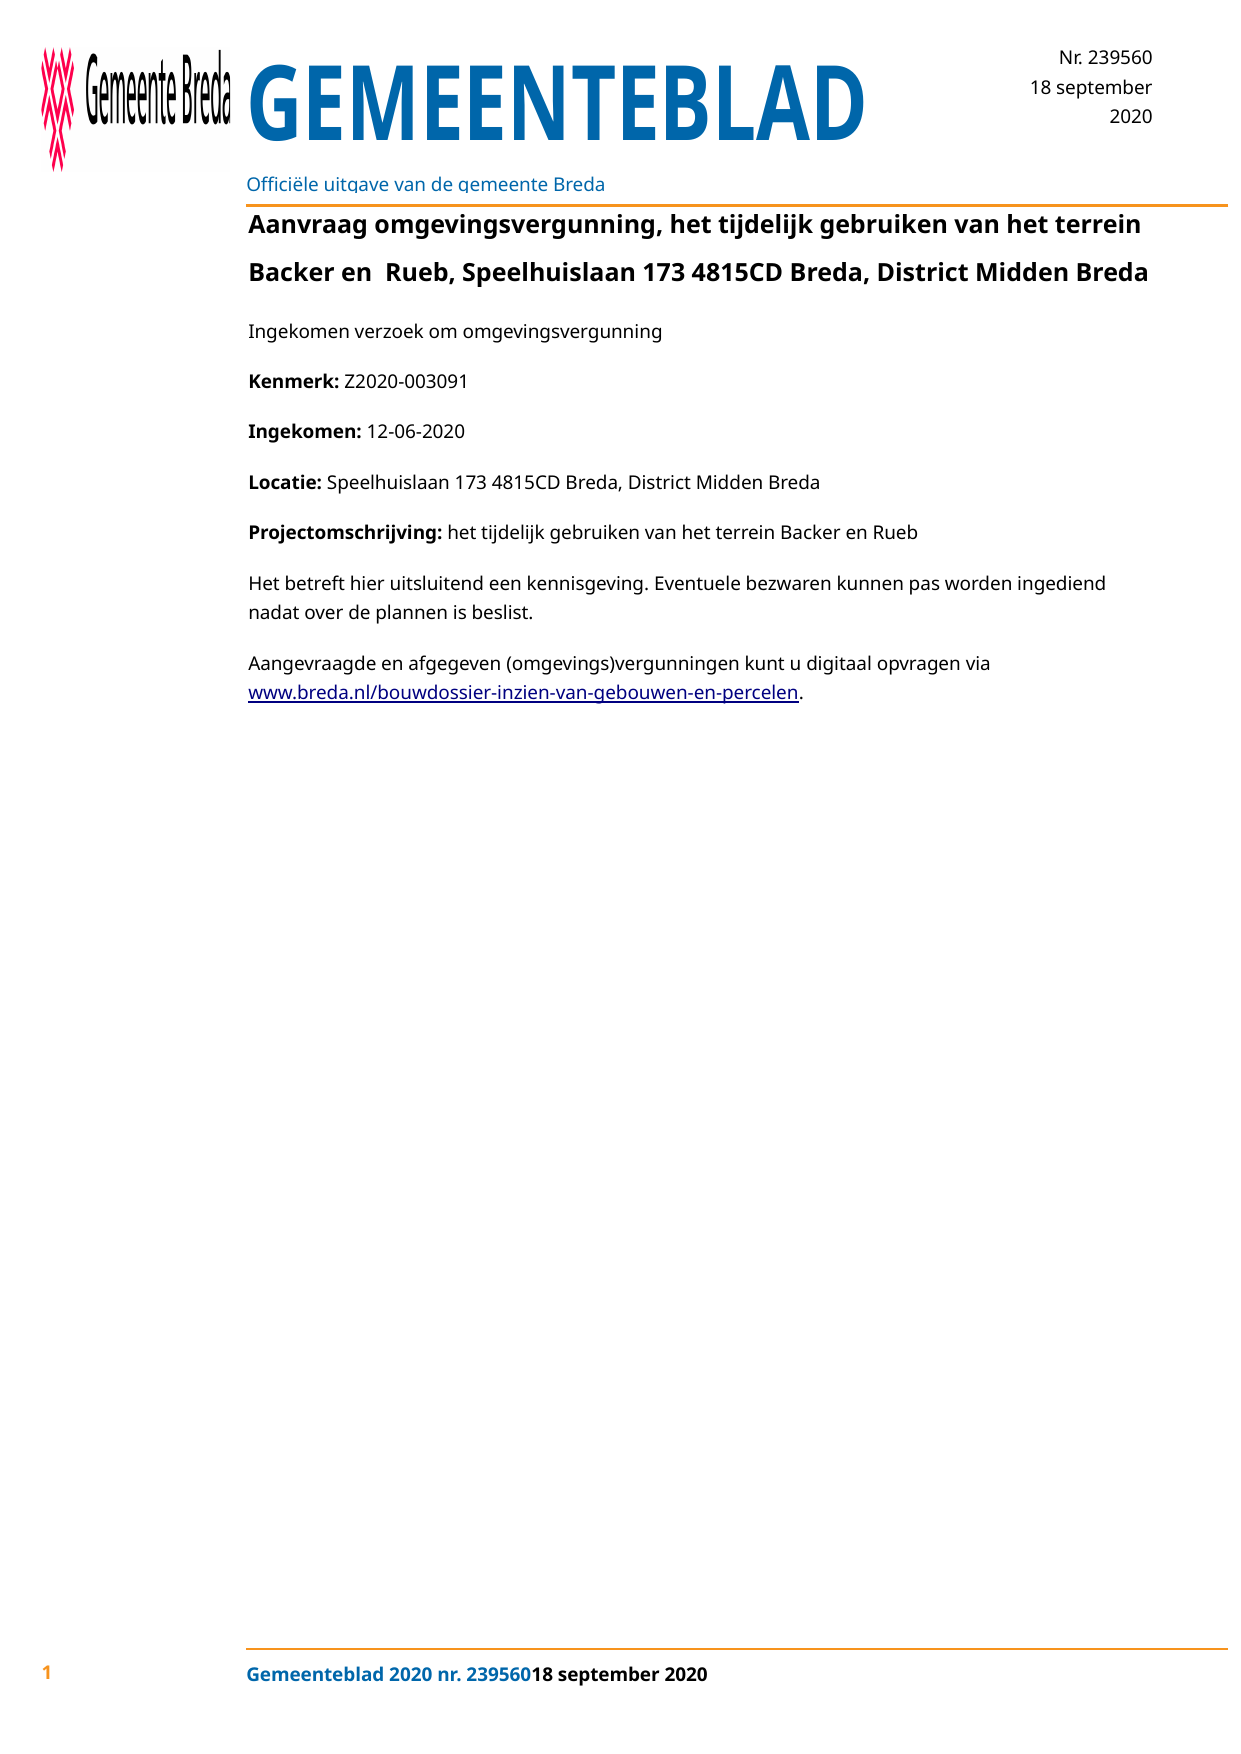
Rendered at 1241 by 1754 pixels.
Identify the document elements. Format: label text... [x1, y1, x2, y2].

text Het betreft hier uitsluitend een kennisgeving. Eventuele bezwaren kunnen pas worden ingediend nadat over de plannen is beslist. [248, 570, 1152, 625]
text Projectomschrijving: het tijdelijk gebruiken van het terrein Backer en Rueb [248, 519, 1152, 545]
text Aangevraagde en afgegeven (omgevings)vergunningen kunt u digitaal opvragen via www.breda.nl/bouwdossier-inzien-van-gebouwen-en-percelen. [248, 650, 1152, 705]
text Kenmerk: Z2020-003091 [248, 368, 1152, 394]
picture [41, 47, 231, 172]
text Ingekomen: 12-06-2020 [248, 419, 1152, 444]
text Ingekomen verzoek om omgevingsvergunning [248, 318, 1152, 344]
text Locatie: Speelhuislaan 173 4815CD Breda, District Midden Breda [248, 469, 1152, 495]
text Aanvraag omgevingsvergunning, het tijdelijk gebruiken van het terrein Backer en Rueb, Speelhuislaan 173 4815CD Breda, District Midden Breda [248, 207, 1152, 288]
